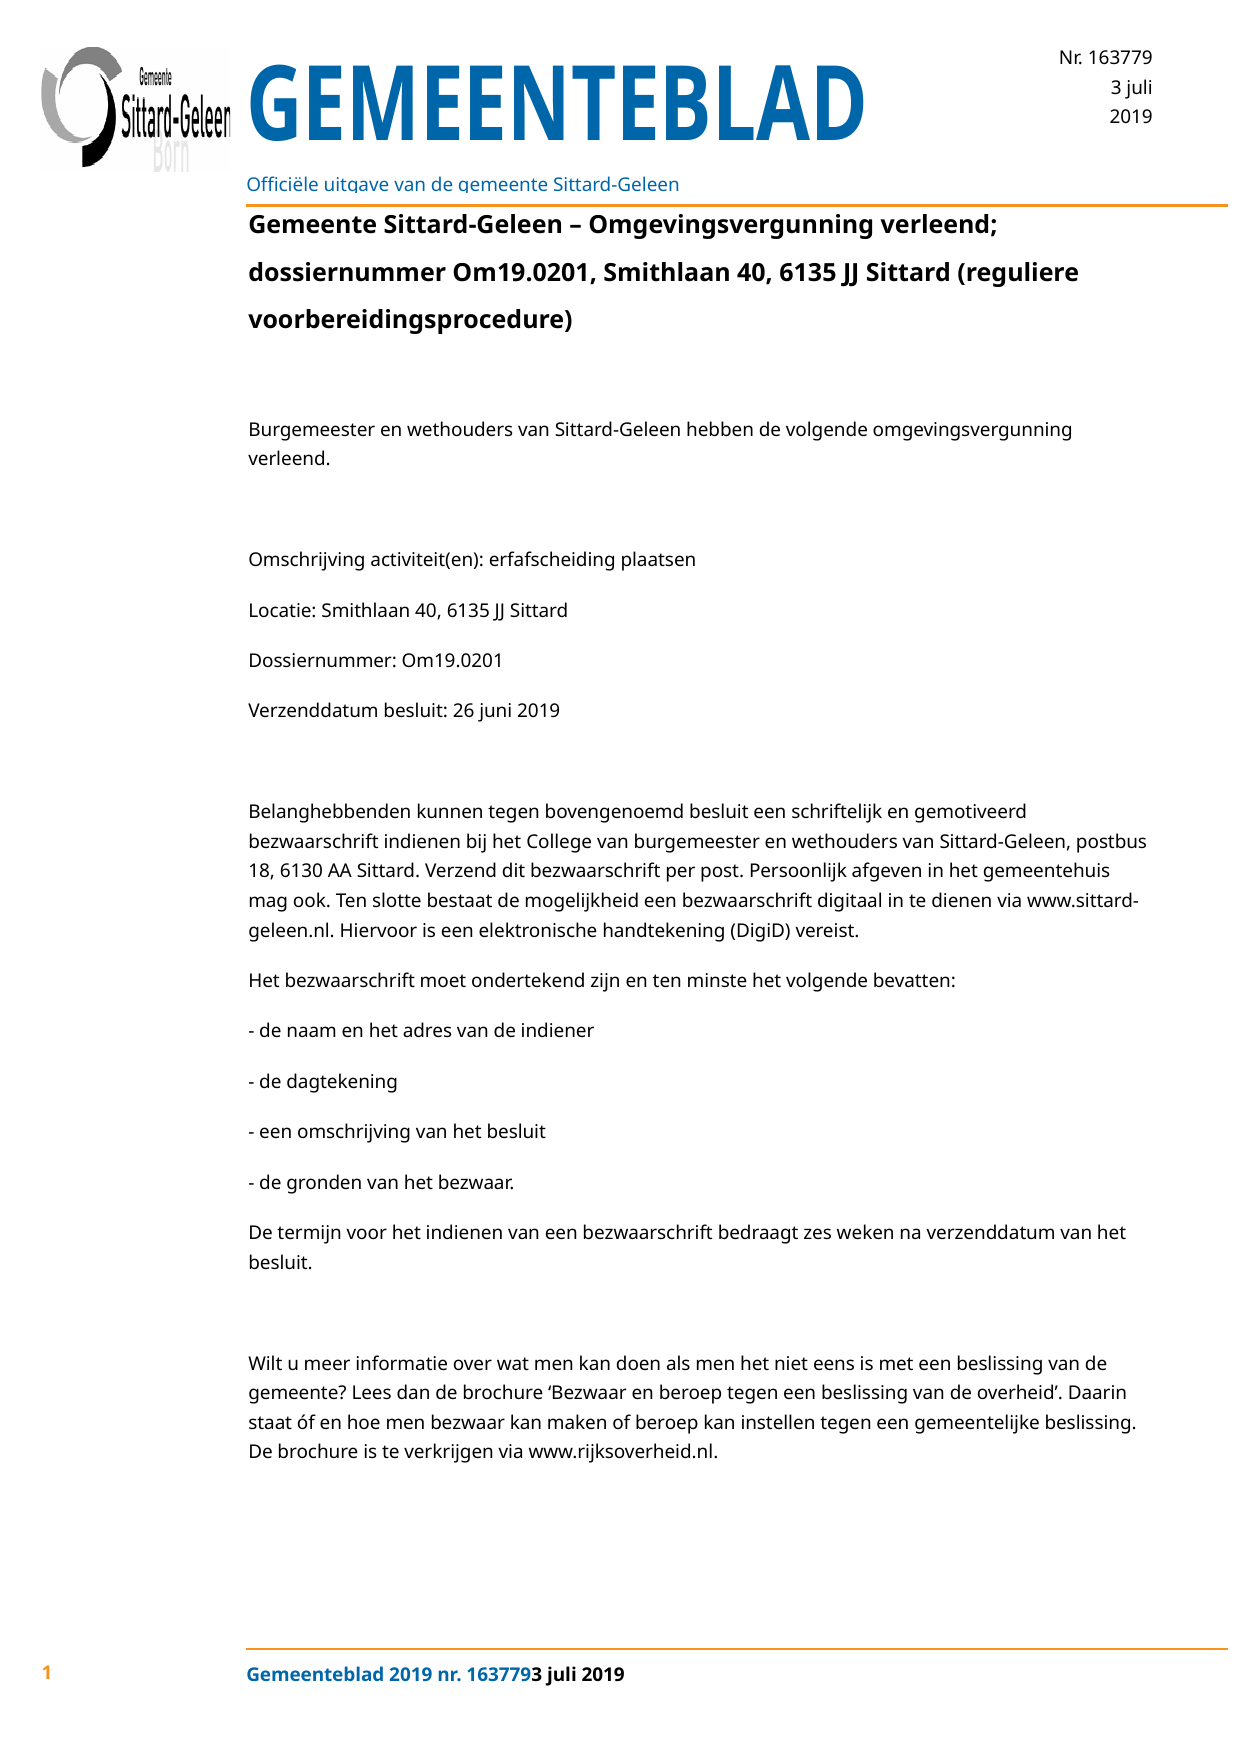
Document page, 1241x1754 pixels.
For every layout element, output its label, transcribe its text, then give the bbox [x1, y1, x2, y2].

text - de naam en het adres van de indiener [248, 1018, 1152, 1043]
text - de dagtekening [248, 1068, 1152, 1094]
text Locatie: Smithlaan 40, 6135 JJ Sittard [248, 597, 1152, 622]
text Dossiernummer: Om19.0201 [248, 647, 1152, 673]
text Belanghebbenden kunnen tegen bovengenoemd besluit een schriftelijk en gemotiveerd bezwaarschrift indienen bij het College van burgemeester en wethouders van Sittard-Geleen, postbus 18, 6130 AA Sittard. Verzend dit bezwaarschrift per post. Persoonlijk afgeven in het gemeentehuis mag ook. Ten slotte bestaat de mogelijkheid een bezwaarschrift digitaal in te dienen via www.sittard-geleen.nl. Hiervoor is een elektronische handtekening (DigiD) vereist. [248, 798, 1152, 942]
text Burgemeester en wethouders van Sittard-Geleen hebben de volgende omgevingsvergunning verleend. [248, 416, 1152, 471]
text Verzenddatum besluit: 26 juni 2019 [248, 698, 1152, 723]
text Gemeente Sittard-Geleen – Omgevingsvergunning verleend; dossiernummer Om19.0201, Smithlaan 40, 6135 JJ Sittard (reguliere voorbereidingsprocedure) [248, 207, 1152, 336]
text - de gronden van het bezwaar. [248, 1169, 1152, 1194]
picture [41, 47, 231, 172]
text - een omschrijving van het besluit [248, 1118, 1152, 1144]
text Het bezwaarschrift moet ondertekend zijn en ten minste het volgende bevatten: [248, 967, 1152, 993]
text Wilt u meer informatie over wat men kan doen als men het niet eens is met een beslissing van de gemeente? Lees dan de brochure ‘Bezwaar en beroep tegen een beslissing van de overheid’. Daarin staat óf en hoe men bezwaar kan maken of beroep kan instellen tegen een gemeentelijke beslissing. De brochure is te verkrijgen via www.rijksoverheid.nl. [248, 1350, 1152, 1464]
text De termijn voor het indienen van een bezwaarschrift bedraagt zes weken na verzenddatum van het besluit. [248, 1219, 1152, 1274]
text Omschrijving activiteit(en): erfafscheiding plaatsen [248, 546, 1152, 572]
